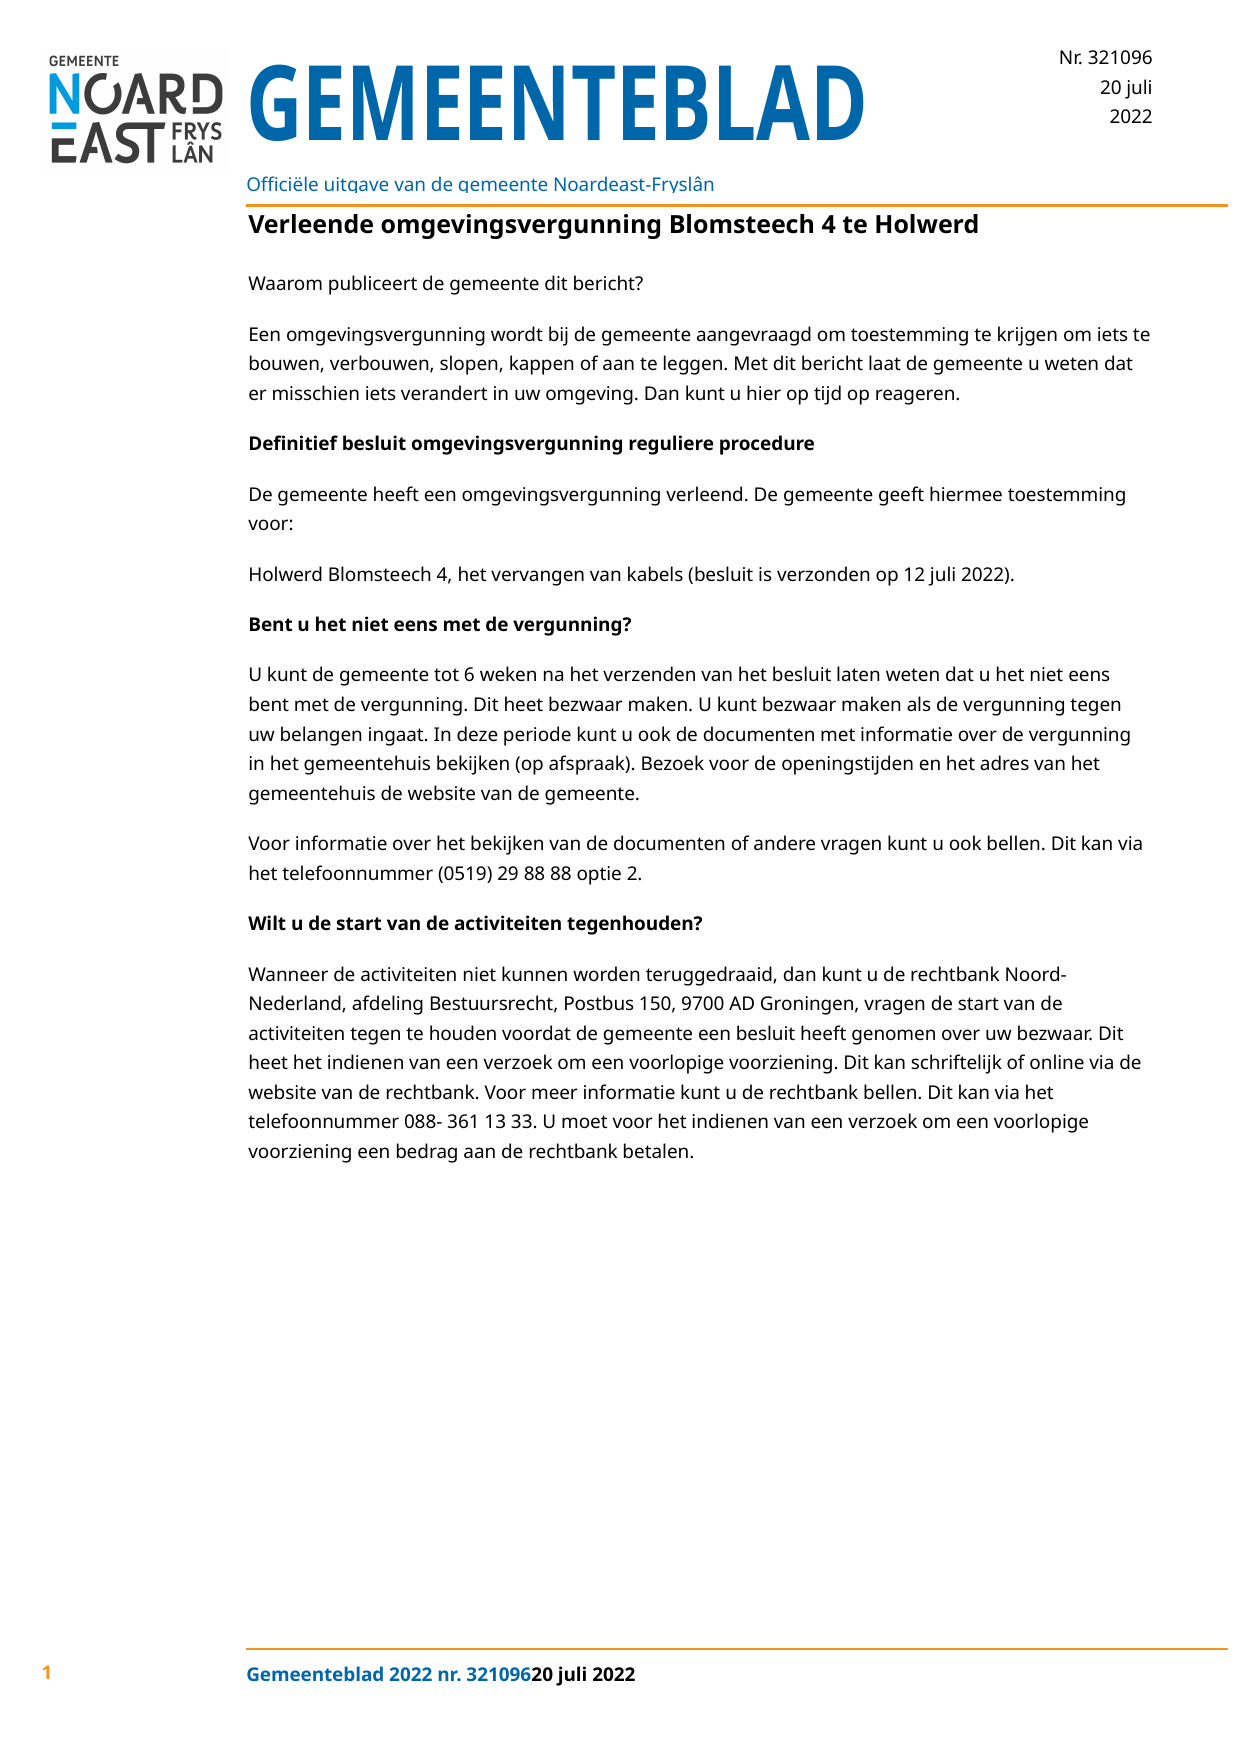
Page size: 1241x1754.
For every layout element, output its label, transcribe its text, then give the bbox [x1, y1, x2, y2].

text De gemeente heeft een omgevingsvergunning verleend. De gemeente geeft hiermee toestemming voor: [248, 481, 1152, 536]
text Verleende omgevingsvergunning Blomsteech 4 te Holwerd [248, 207, 1152, 241]
text Bent u het niet eens met de vergunning? [248, 611, 1152, 637]
text Wanneer de activiteiten niet kunnen worden teruggedraaid, dan kunt u de rechtbank Noord-Nederland, afdeling Bestuursrecht, Postbus 150, 9700 AD Groningen, vragen de start van de activiteiten tegen te houden voordat de gemeente een besluit heeft genomen over uw bezwaar. Dit heet het indienen van een verzoek om een voorlopige voorziening. Dit kan schriftelijk of online via de website van de rechtbank. Voor meer informatie kunt u de rechtbank bellen. Dit kan via het telefoonnummer 088- 361 13 33. U moet voor het indienen van een verzoek om een voorlopige voorziening een bedrag aan de rechtbank betalen. [248, 961, 1152, 1164]
text Definitief besluit omgevingsvergunning reguliere procedure [248, 430, 1152, 456]
text Holwerd Blomsteech 4, het vervangen van kabels (besluit is verzonden op 12 juli 2022). [248, 561, 1152, 586]
text Een omgevingsvergunning wordt bij de gemeente aangevraagd om toestemming te krijgen om iets te bouwen, verbouwen, slopen, kappen of aan te leggen. Met dit bericht laat de gemeente u weten dat er misschien iets verandert in uw omgeving. Dan kunt u hier op tijd op reageren. [248, 321, 1152, 406]
text Voor informatie over het bekijken van de documenten of andere vragen kunt u ook bellen. Dit kan via het telefoonnummer (0519) 29 88 88 optie 2. [248, 830, 1152, 886]
picture [41, 47, 231, 172]
text Wilt u de start van de activiteiten tegenhouden? [248, 910, 1152, 936]
text Waarom publiceert de gemeente dit bericht? [248, 270, 1152, 296]
text U kunt de gemeente tot 6 weken na het verzenden van het besluit laten weten dat u het niet eens bent met de vergunning. Dit heet bezwaar maken. U kunt bezwaar maken als de vergunning tegen uw belangen ingaat. In deze periode kunt u ook de documenten met informatie over de vergunning in het gemeentehuis bekijken (op afspraak). Bezoek voor de openingstijden en het adres van het gemeentehuis de website van de gemeente. [248, 662, 1152, 806]
